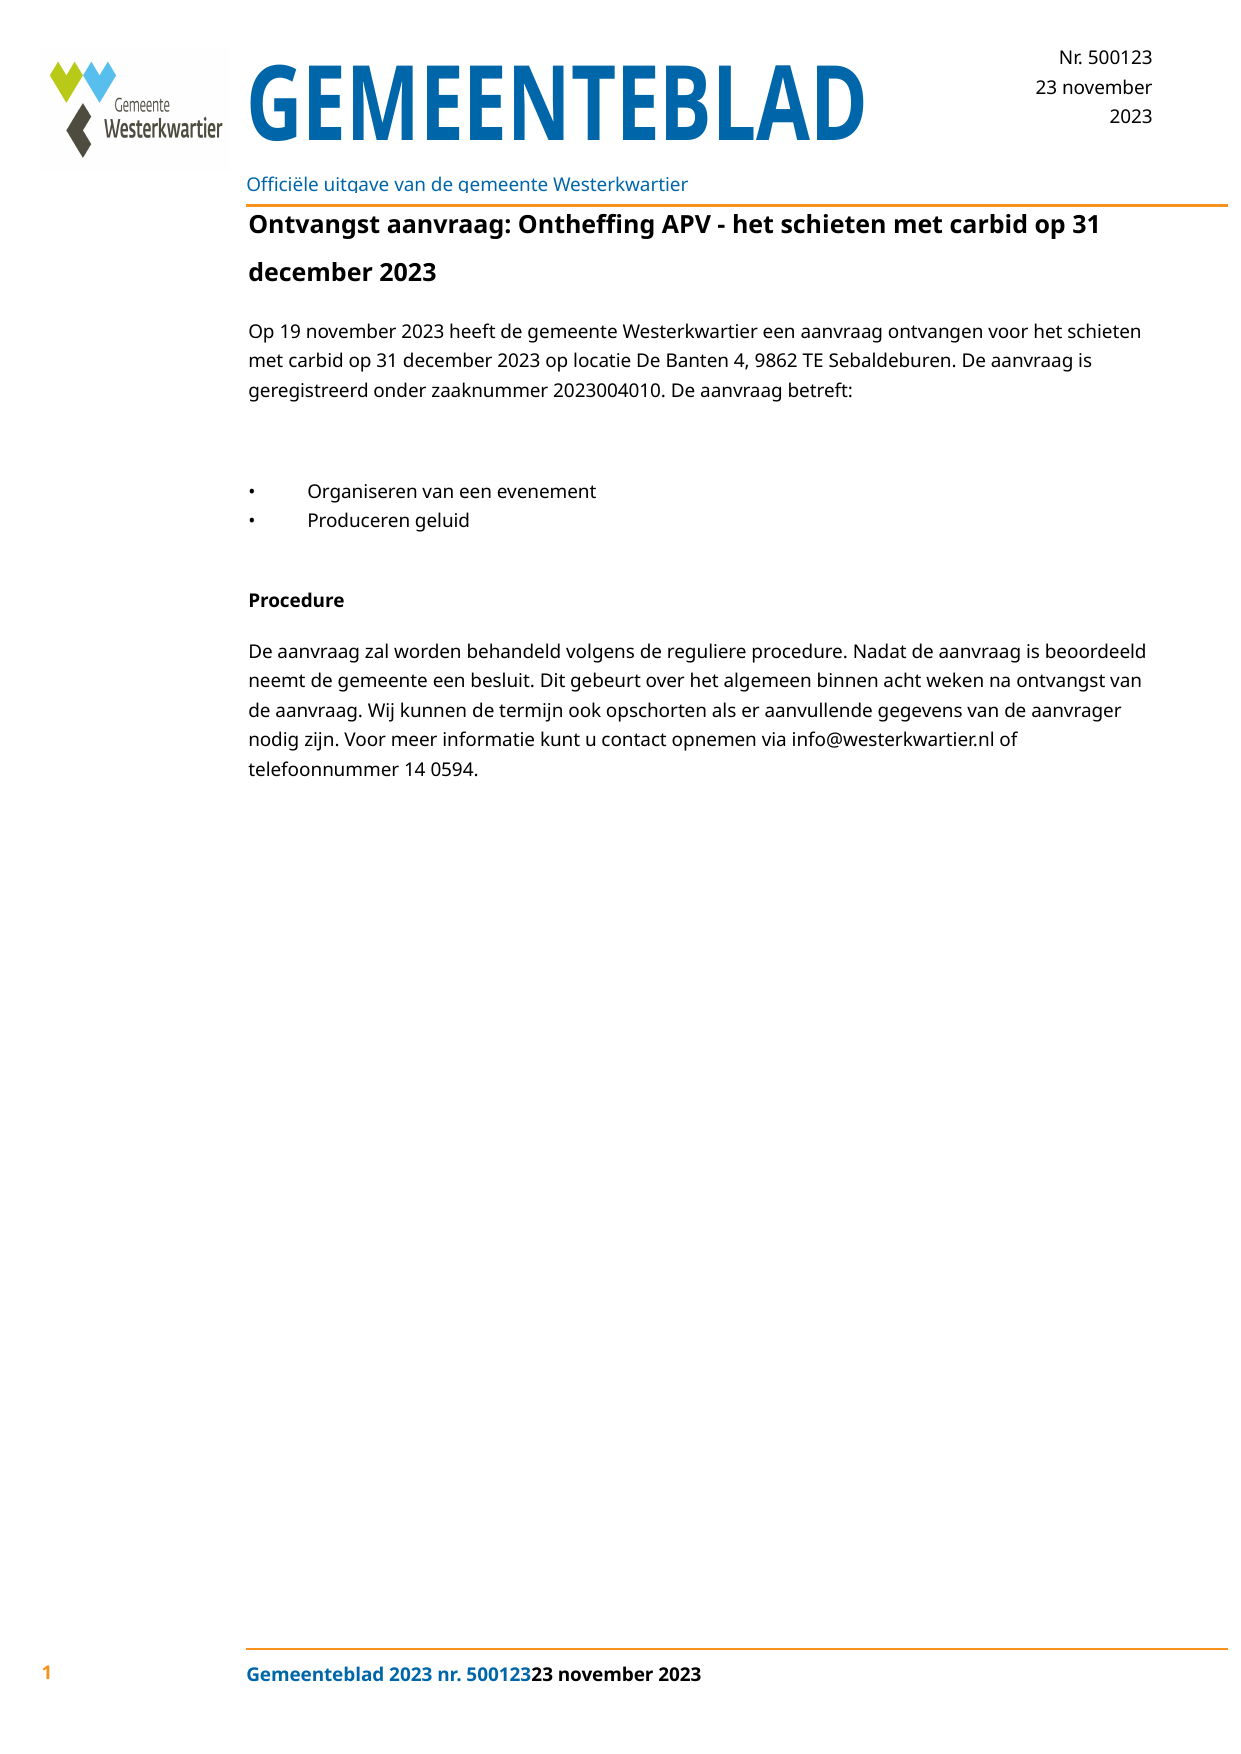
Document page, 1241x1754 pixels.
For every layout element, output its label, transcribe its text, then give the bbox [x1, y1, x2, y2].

text Ontvangst aanvraag: Ontheffing APV - het schieten met carbid op 31 december 2023 [248, 207, 1152, 288]
list Organiseren van een evenement [248, 478, 1152, 504]
text De aanvraag zal worden behandeld volgens de reguliere procedure. Nadat de aanvraag is beoordeeld neemt de gemeente een besluit. Dit gebeurt over het algemeen binnen acht weken na ontvangst van de aanvraag. Wij kunnen de termijn ook opschorten als er aanvullende gegevens van de aanvrager nodig zijn. Voor meer informatie kunt u contact opnemen via info@westerkwartier.nl of telefoonnummer 14 0594. [248, 638, 1152, 782]
text Procedure [248, 587, 1152, 613]
text Op 19 november 2023 heeft de gemeente Westerkwartier een aanvraag ontvangen voor het schieten met carbid op 31 december 2023 op locatie De Banten 4, 9862 TE Sebaldeburen. De aanvraag is geregistreerd onder zaaknummer 2023004010. De aanvraag betreft: [248, 318, 1152, 403]
picture [41, 47, 231, 172]
list Produceren geluid [248, 507, 1152, 533]
